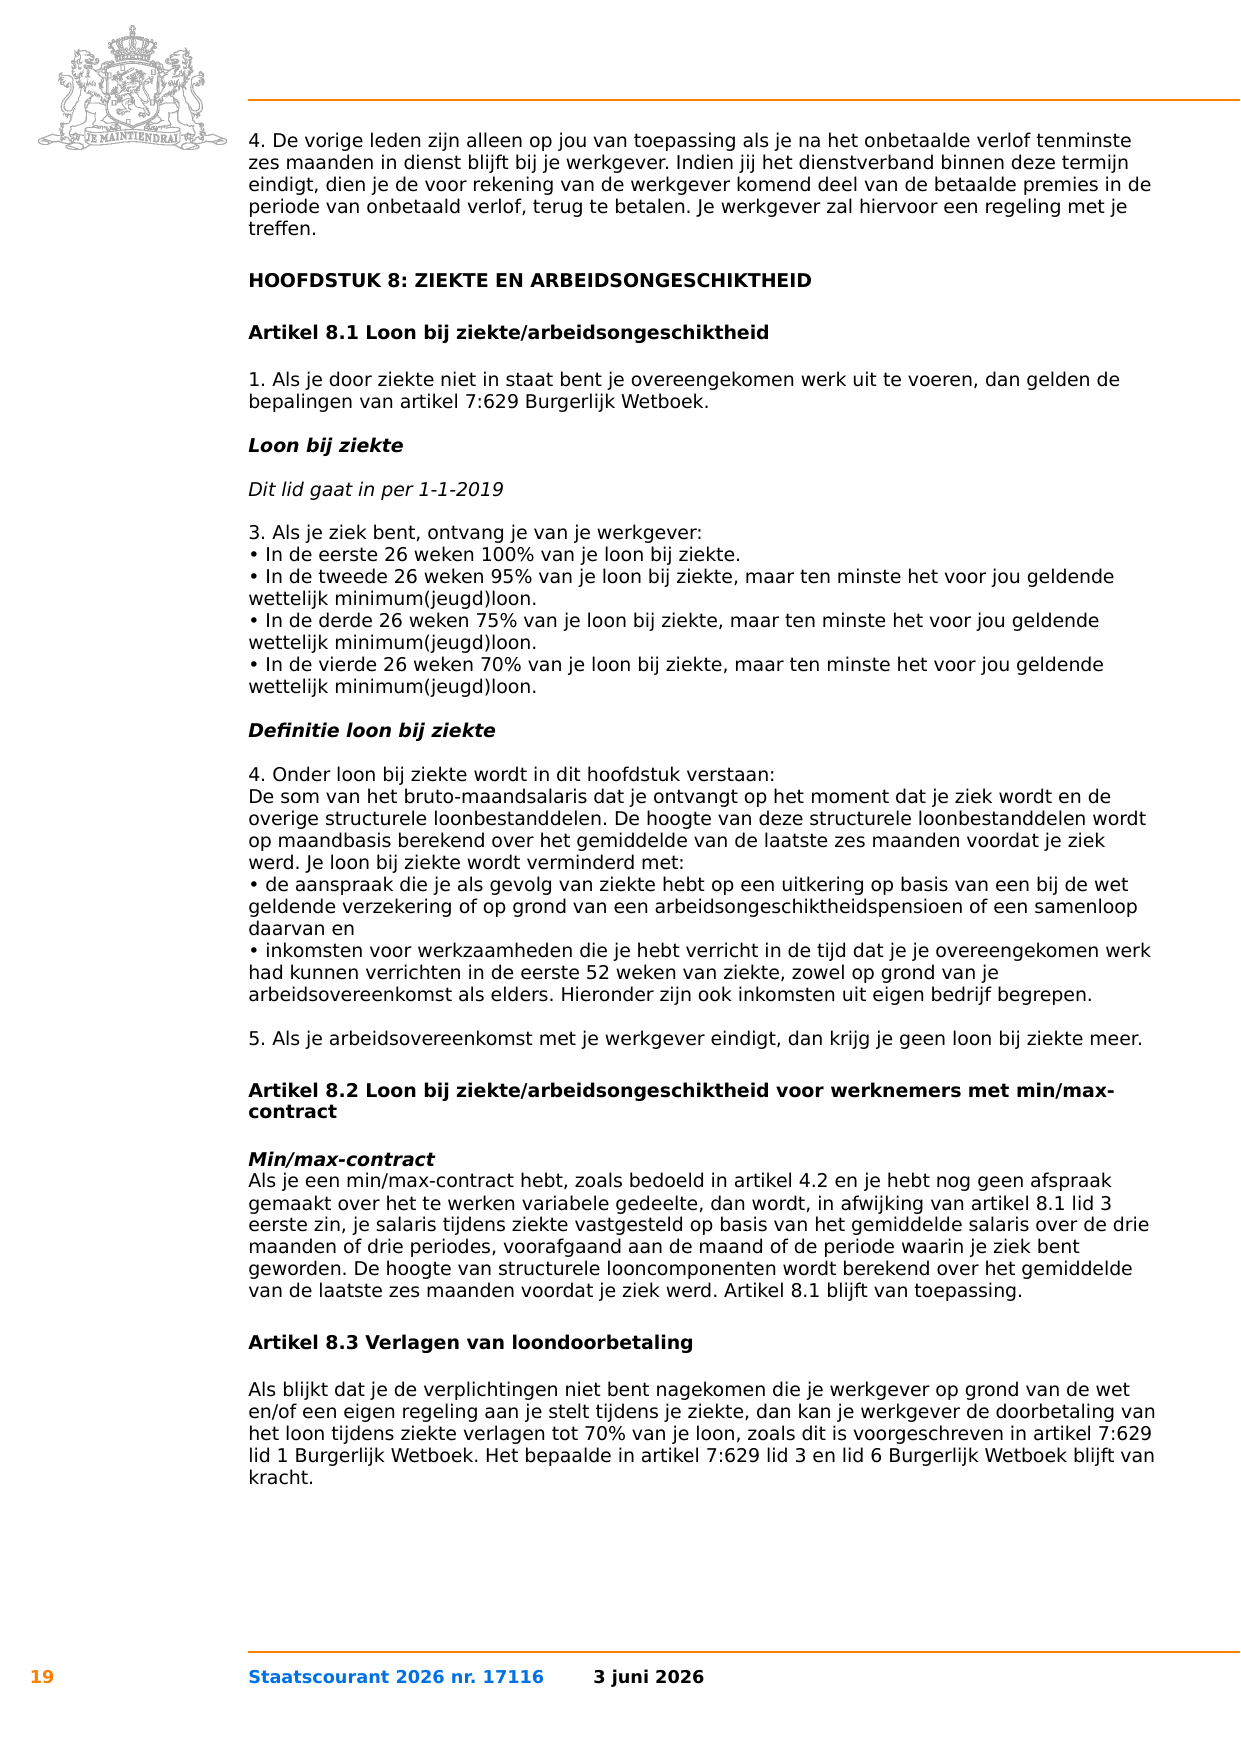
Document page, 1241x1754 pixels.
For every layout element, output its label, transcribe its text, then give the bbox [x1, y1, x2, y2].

text 5. Als je arbeidsovereenkomst met je werkgever eindigt, dan krijg je geen loon bij ziekte meer. [248, 1027, 1163, 1049]
subtitle Artikel 8.3 Verlagen van loondoorbetaling [248, 1332, 1163, 1354]
text • de aanspraak die je als gevolg van ziekte hebt op een uitkering op basis van een bij de wet geldende verzekering of op grond van een arbeidsongeschiktheidspensioen of een samenloop daarvan en [248, 874, 1163, 940]
text Als blijkt dat je de verplichtingen niet bent nagekomen die je werkgever op grond van de wet en/of een eigen regeling aan je stelt tijdens je ziekte, dan kan je werkgever de doorbetaling van het loon tijdens ziekte verlagen tot 70% van je loon, zoals dit is voorgeschreven in artikel 7:629 lid 1 Burgerlijk Wetboek. Het bepaalde in artikel 7:629 lid 3 en lid 6 Burgerlijk Wetboek blijft van kracht. [248, 1379, 1163, 1489]
subtitle Loon bij ziekte [248, 434, 1163, 457]
picture [38, 25, 227, 150]
subtitle Min/max-contract [248, 1148, 1163, 1170]
subtitle HOOFDSTUK 8: ZIEKTE EN ARBEIDSONGESCHIKTHEID [248, 270, 1163, 292]
text De som van het bruto-maandsalaris dat je ontvangt op het moment dat je ziek wordt en de overige structurele loonbestanddelen. De hoogte van deze structurele loonbestanddelen wordt op maandbasis berekend over het gemiddelde van de laatste zes maanden voordat je ziek werd. Je loon bij ziekte wordt verminderd met: [248, 786, 1163, 874]
text • In de tweede 26 weken 95% van je loon bij ziekte, maar ten minste het voor jou geldende wettelijk minimum(jeugd)loon. [248, 566, 1163, 610]
subtitle Definitie loon bij ziekte [248, 720, 1163, 742]
subtitle Dit lid gaat in per 1-1-2019 [248, 478, 1163, 500]
subtitle Artikel 8.2 Loon bij ziekte/arbeidsongeschiktheid voor werknemers met min/max-contract [248, 1079, 1163, 1123]
text 4. De vorige leden zijn alleen op jou van toepassing als je na het onbetaalde verlof tenminste zes maanden in dienst blijft bij je werkgever. Indien jij het dienstverband binnen deze termijn eindigt, dien je de voor rekening van de werkgever komend deel van de betaalde premies in de periode van onbetaald verlof, terug te betalen. Je werkgever zal hiervoor een regeling met je treffen. [248, 130, 1163, 240]
text • In de eerste 26 weken 100% van je loon bij ziekte. [248, 544, 1163, 566]
text 4. Onder loon bij ziekte wordt in dit hoofdstuk verstaan: [248, 764, 1163, 786]
text 1. Als je door ziekte niet in staat bent je overeengekomen werk uit te voeren, dan gelden de bepalingen van artikel 7:629 Burgerlijk Wetboek. [248, 369, 1163, 413]
text 3. Als je ziek bent, ontvang je van je werkgever: [248, 522, 1163, 544]
text • In de vierde 26 weken 70% van je loon bij ziekte, maar ten minste het voor jou geldende wettelijk minimum(jeugd)loon. [248, 654, 1163, 698]
text • inkomsten voor werkzaamheden die je hebt verricht in de tijd dat je je overeengekomen werk had kunnen verrichten in de eerste 52 weken van ziekte, zowel op grond van je arbeidsovereenkomst als elders. Hieronder zijn ook inkomsten uit eigen bedrijf begrepen. [248, 940, 1163, 1006]
subtitle Artikel 8.1 Loon bij ziekte/arbeidsongeschiktheid [248, 322, 1163, 344]
text • In de derde 26 weken 75% van je loon bij ziekte, maar ten minste het voor jou geldende wettelijk minimum(jeugd)loon. [248, 610, 1163, 654]
text Als je een min/max-contract hebt, zoals bedoeld in artikel 4.2 en je hebt nog geen afspraak gemaakt over het te werken variabele gedeelte, dan wordt, in afwijking van artikel 8.1 lid 3 eerste zin, je salaris tijdens ziekte vastgesteld op basis van het gemiddelde salaris over de drie maanden of drie periodes, voorafgaand aan de maand of de periode waarin je ziek bent geworden. De hoogte van structurele looncomponenten wordt berekend over het gemiddelde van de laatste zes maanden voordat je ziek werd. Artikel 8.1 blijft van toepassing. [248, 1170, 1163, 1302]
